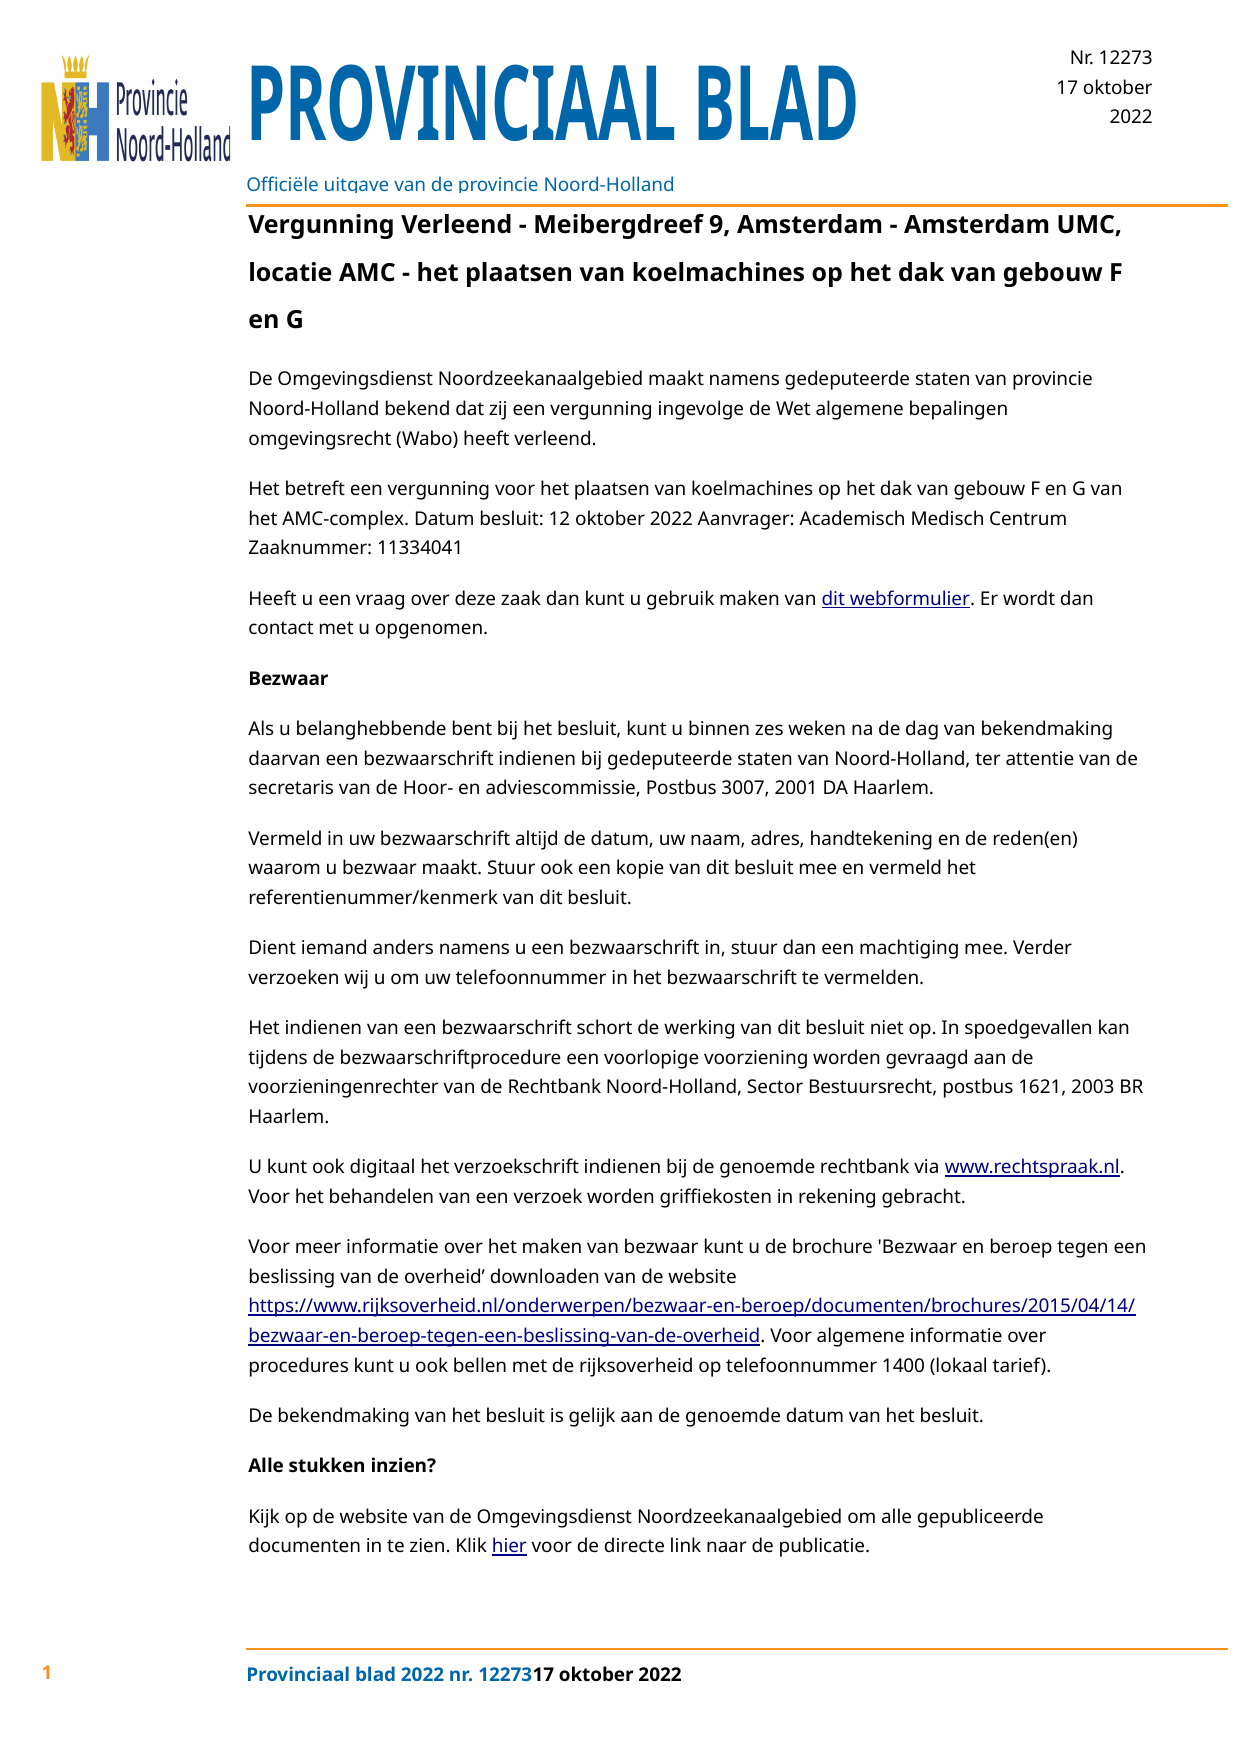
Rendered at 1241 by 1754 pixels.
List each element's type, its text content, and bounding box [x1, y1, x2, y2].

text Het indienen van een bezwaarschrift schort de werking van dit besluit niet op. In spoedgevallen kan tijdens de bezwaarschriftprocedure een voorlopige voorziening worden gevraagd aan de voorzieningenrechter van de Rechtbank Noord-Holland, Sector Bestuursrecht, postbus 1621, 2003 BR Haarlem. [248, 1014, 1152, 1129]
text Heeft u een vraag over deze zaak dan kunt u gebruik maken van dit webformulier. Er wordt dan contact met u opgenomen. [248, 585, 1152, 640]
text Als u belanghebbende bent bij het besluit, kunt u binnen zes weken na de dag van bekendmaking daarvan een bezwaarschrift indienen bij gedeputeerde staten van Noord-Holland, ter attentie van de secretaris van de Hoor- en adviescommissie, Postbus 3007, 2001 DA Haarlem. [248, 715, 1152, 800]
text Kijk op de website van de Omgevingsdienst Noordzeekanaalgebied om alle gepubliceerde documenten in te zien. Klik hier voor de directe link naar de publicatie. [248, 1503, 1152, 1558]
text Alle stukken inzien? [248, 1453, 1152, 1478]
picture [41, 47, 231, 172]
text Vermeld in uw bezwaarschrift altijd de datum, uw naam, adres, handtekening en de reden(en) waarom u bezwaar maakt. Stuur ook een kopie van dit besluit mee en vermeld het referentienummer/kenmerk van dit besluit. [248, 825, 1152, 909]
text Bezwaar [248, 665, 1152, 690]
text Vergunning Verleend - Meibergdreef 9, Amsterdam - Amsterdam UMC, locatie AMC - het plaatsen van koelmachines op het dak van gebouw F en G [248, 207, 1152, 336]
text Het betreft een vergunning voor het plaatsen van koelmachines op het dak van gebouw F en G van het AMC-complex. Datum besluit: 12 oktober 2022 Aanvrager: Academisch Medisch Centrum Zaaknummer: 11334041 [248, 475, 1152, 560]
text De bekendmaking van het besluit is gelijk aan de genoemde datum van het besluit. [248, 1402, 1152, 1428]
text U kunt ook digitaal het verzoekschrift indienen bij de genoemde rechtbank via www.rechtspraak.nl. Voor het behandelen van een verzoek worden griffiekosten in rekening gebracht. [248, 1153, 1152, 1209]
text Dient iemand anders namens u een bezwaarschrift in, stuur dan een machtiging mee. Verder verzoeken wij u om uw telefoonnummer in het bezwaarschrift te vermelden. [248, 934, 1152, 989]
text De Omgevingsdienst Noordzeekanaalgebied maakt namens gedeputeerde staten van provincie Noord-Holland bekend dat zij een vergunning ingevolge de Wet algemene bepalingen omgevingsrecht (Wabo) heeft verleend. [248, 366, 1152, 450]
text Voor meer informatie over het maken van bezwaar kunt u de brochure 'Bezwaar en beroep tegen een beslissing van de overheid’ downloaden van de website https://www.rijksoverheid.nl/onderwerpen/bezwaar-en-beroep/documenten/brochures/2015/04/14/bezwaar-en-beroep-tegen-een-beslissing-van-de-overheid. Voor algemene informatie over procedures kunt u ook bellen met de rijksoverheid op telefoonnummer 1400 (lokaal tarief). [248, 1233, 1152, 1377]
